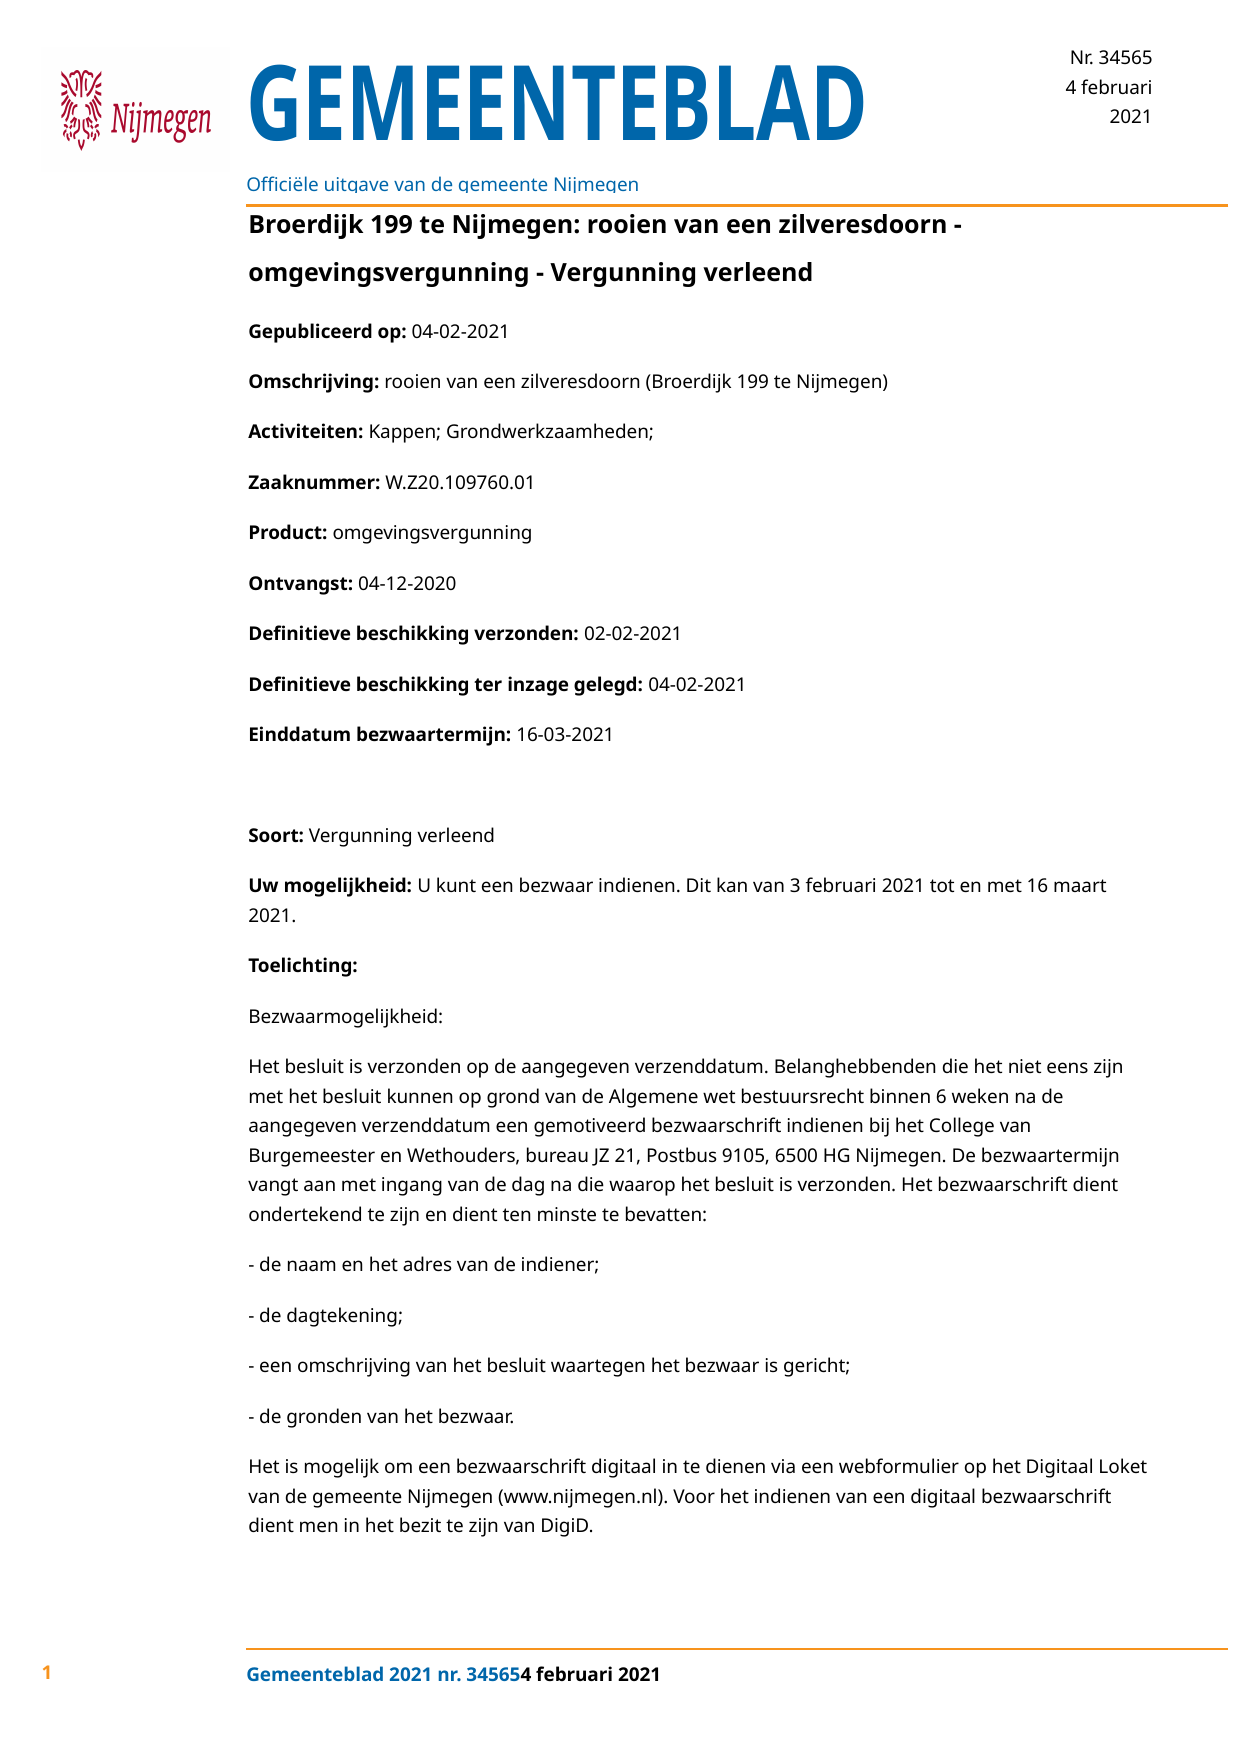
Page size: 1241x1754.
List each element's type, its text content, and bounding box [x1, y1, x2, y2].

text Definitieve beschikking ter inzage gelegd: 04-02-2021 [248, 671, 1152, 697]
text Zaaknummer: W.Z20.109760.01 [248, 469, 1152, 495]
text Broerdijk 199 te Nijmegen: rooien van een zilveresdoorn - omgevingsvergunning - Vergunning verleend [248, 207, 1152, 288]
text - de gronden van het bezwaar. [248, 1403, 1152, 1429]
picture [41, 47, 231, 172]
text Bezwaarmogelijkheid: [248, 1003, 1152, 1029]
text Het is mogelijk om een bezwaarschrift digitaal in te dienen via een webformulier op het Digitaal Loket van de gemeente Nijmegen (www.nijmegen.nl). Voor het indienen van een digitaal bezwaarschrift dient men in het bezit te zijn van DigiD. [248, 1453, 1152, 1538]
text Omschrijving: rooien van een zilveresdoorn (Broerdijk 199 te Nijmegen) [248, 368, 1152, 394]
text Einddatum bezwaartermijn: 16-03-2021 [248, 721, 1152, 747]
text Ontvangst: 04-12-2020 [248, 570, 1152, 596]
text Uw mogelijkheid: U kunt een bezwaar indienen. Dit kan van 3 februari 2021 tot en met 16 maart 2021. [248, 872, 1152, 928]
text - een omschrijving van het besluit waartegen het bezwaar is gericht; [248, 1352, 1152, 1378]
text Gepubliceerd op: 04-02-2021 [248, 318, 1152, 344]
text Definitieve beschikking verzonden: 02-02-2021 [248, 620, 1152, 646]
text - de naam en het adres van de indiener; [248, 1252, 1152, 1277]
text Activiteiten: Kappen; Grondwerkzaamheden; [248, 419, 1152, 444]
text Het besluit is verzonden op de aangegeven verzenddatum. Belanghebbenden die het niet eens zijn met het besluit kunnen op grond van de Algemene wet bestuursrecht binnen 6 weken na de aangegeven verzenddatum een gemotiveerd bezwaarschrift indienen bij het College van Burgemeester en Wethouders, bureau JZ 21, Postbus 9105, 6500 HG Nijmegen. De bezwaartermijn vangt aan met ingang van de dag na die waarop het besluit is verzonden. Het bezwaarschrift dient ondertekend te zijn en dient ten minste te bevatten: [248, 1053, 1152, 1227]
text Product: omgevingsvergunning [248, 519, 1152, 545]
text - de dagtekening; [248, 1302, 1152, 1328]
text Toelichting: [248, 952, 1152, 978]
text Soort: Vergunning verleend [248, 822, 1152, 848]
